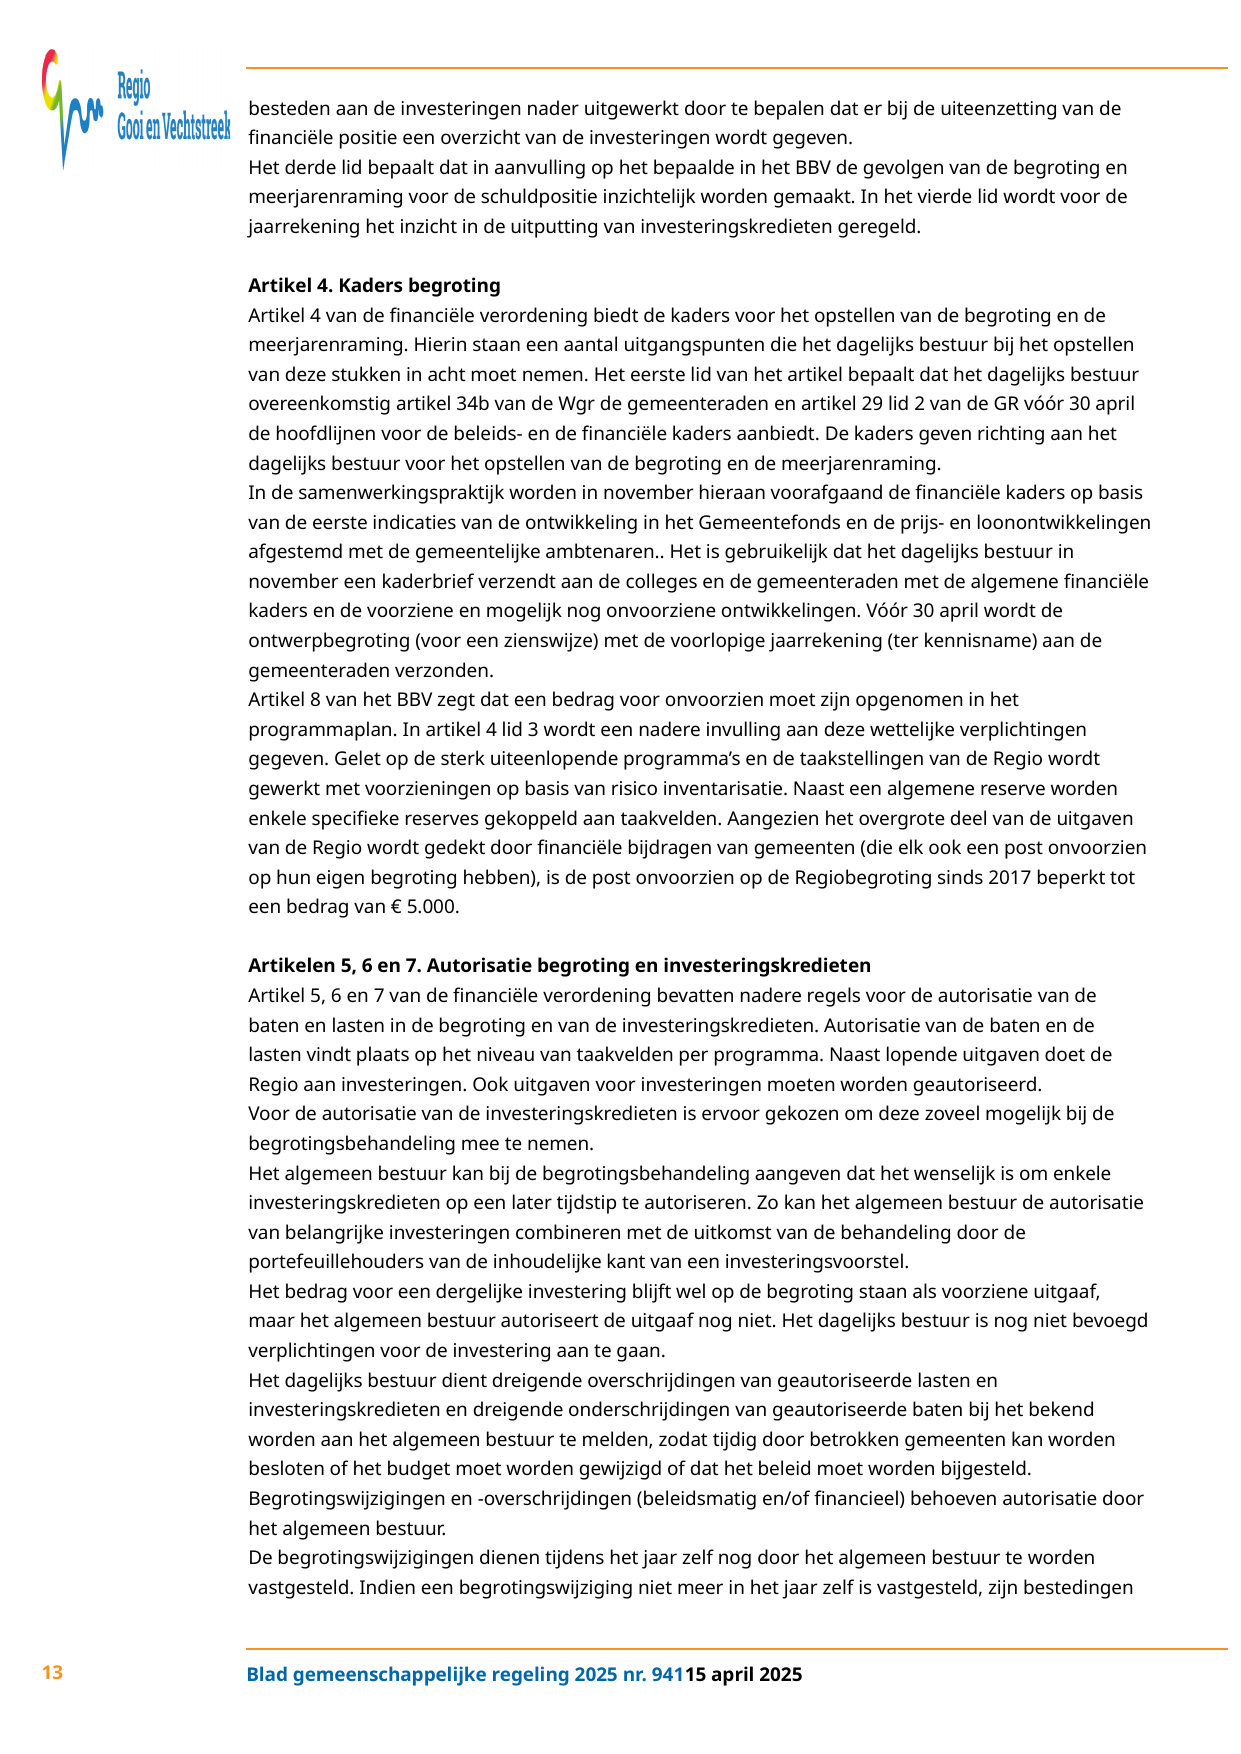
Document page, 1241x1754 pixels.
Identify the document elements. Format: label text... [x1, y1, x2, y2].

text Het derde lid bepaalt dat in aanvulling op het bepaalde in het BBV de gevolgen van de begroting en meerjarenraming voor de schuldpositie inzichtelijk worden gemaakt. In het vierde lid wordt voor de jaarrekening het inzicht in de uitputting van investeringskredieten geregeld. [248, 154, 1152, 239]
text Artikel 4. Kaders begroting [248, 272, 1152, 298]
text Het algemeen bestuur kan bij de begrotingsbehandeling aangeven dat het wenselijk is om enkele investeringskredieten op een later tijdstip te autoriseren. Zo kan het algemeen bestuur de autorisatie van belangrijke investeringen combineren met de uitkomst van de behandeling door de portefeuillehouders van de inhoudelijke kant van een investeringsvoorstel. [248, 1160, 1152, 1274]
text besteden aan de investeringen nader uitgewerkt door te bepalen dat er bij de uiteenzetting van de financiële positie een overzicht van de investeringen wordt gegeven. [248, 95, 1152, 150]
text Artikel 8 van het BBV zegt dat een bedrag voor onvoorzien moet zijn opgenomen in het programmaplan. In artikel 4 lid 3 wordt een nadere invulling aan deze wettelijke verplichtingen gegeven. Gelet op de sterk uiteenlopende programma’s en de taakstellingen van de Regio wordt gewerkt met voorzieningen op basis van risico inventarisatie. Naast een algemene reserve worden enkele specifieke reserves gekoppeld aan taakvelden. Aangezien het overgrote deel van de uitgaven van de Regio wordt gedekt door financiële bijdragen van gemeenten (die elk ook een post onvoorzien op hun eigen begroting hebben), is de post onvoorzien op de Regiobegroting sinds 2017 beperkt tot een bedrag van € 5.000. [248, 686, 1152, 919]
text In de samenwerkingspraktijk worden in november hieraan voorafgaand de financiële kaders op basis van de eerste indicaties van de ontwikkeling in het Gemeentefonds en de prijs- en loonontwikkelingen afgestemd met de gemeentelijke ambtenaren.. Het is gebruikelijk dat het dagelijks bestuur in november een kaderbrief verzendt aan de colleges en de gemeenteraden met de algemene financiële kaders en de voorziene en mogelijk nog onvoorziene ontwikkelingen. Vóór 30 april wordt de ontwerpbegroting (voor een zienswijze) met de voorlopige jaarrekening (ter kennisname) aan de gemeenteraden verzonden. [248, 479, 1152, 683]
text Het dagelijks bestuur dient dreigende overschrijdingen van geautoriseerde lasten en investeringskredieten en dreigende onderschrijdingen van geautoriseerde baten bij het bekend worden aan het algemeen bestuur te melden, zodat tijdig door betrokken gemeenten kan worden besloten of het budget moet worden gewijzigd of dat het beleid moet worden bijgesteld. [248, 1367, 1152, 1481]
text Artikel 4 van de financiële verordening biedt de kaders voor het opstellen van de begroting en de meerjarenraming. Hierin staan een aantal uitgangspunten die het dagelijks bestuur bij het opstellen van deze stukken in acht moet nemen. Het eerste lid van het artikel bepaalt dat het dagelijks bestuur overeenkomstig artikel 34b van de Wgr de gemeenteraden en artikel 29 lid 2 van de GR vóór 30 april de hoofdlijnen voor de beleids- en de financiële kaders aanbiedt. De kaders geven richting aan het dagelijks bestuur voor het opstellen van de begroting en de meerjarenraming. [248, 302, 1152, 476]
text Begrotingswijzigingen en -overschrijdingen (beleidsmatig en/of financieel) behoeven autorisatie door het algemeen bestuur. [248, 1485, 1152, 1541]
text Artikelen 5, 6 en 7. Autorisatie begroting en investeringskredieten [248, 953, 1152, 978]
text Het bedrag voor een dergelijke investering blijft wel op de begroting staan als voorziene uitgaaf, maar het algemeen bestuur autoriseert de uitgaaf nog niet. Het dagelijks bestuur is nog niet bevoegd verplichtingen voor de investering aan te gaan. [248, 1278, 1152, 1363]
text De begrotingswijzigingen dienen tijdens het jaar zelf nog door het algemeen bestuur te worden vastgesteld. Indien een begrotingswijziging niet meer in het jaar zelf is vastgesteld, zijn bestedingen [248, 1544, 1152, 1600]
text Voor de autorisatie van de investeringskredieten is ervoor gekozen om deze zoveel mogelijk bij de begrotingsbehandeling mee te nemen. [248, 1101, 1152, 1156]
text Artikel 5, 6 en 7 van de financiële verordening bevatten nadere regels voor de autorisatie van de baten en lasten in de begroting en van de investeringskredieten. Autorisatie van de baten en de lasten vindt plaats op het niveau van taakvelden per programma. Naast lopende uitgaven doet de Regio aan investeringen. Ook uitgaven voor investeringen moeten worden geautoriseerd. [248, 982, 1152, 1097]
picture [41, 47, 231, 172]
